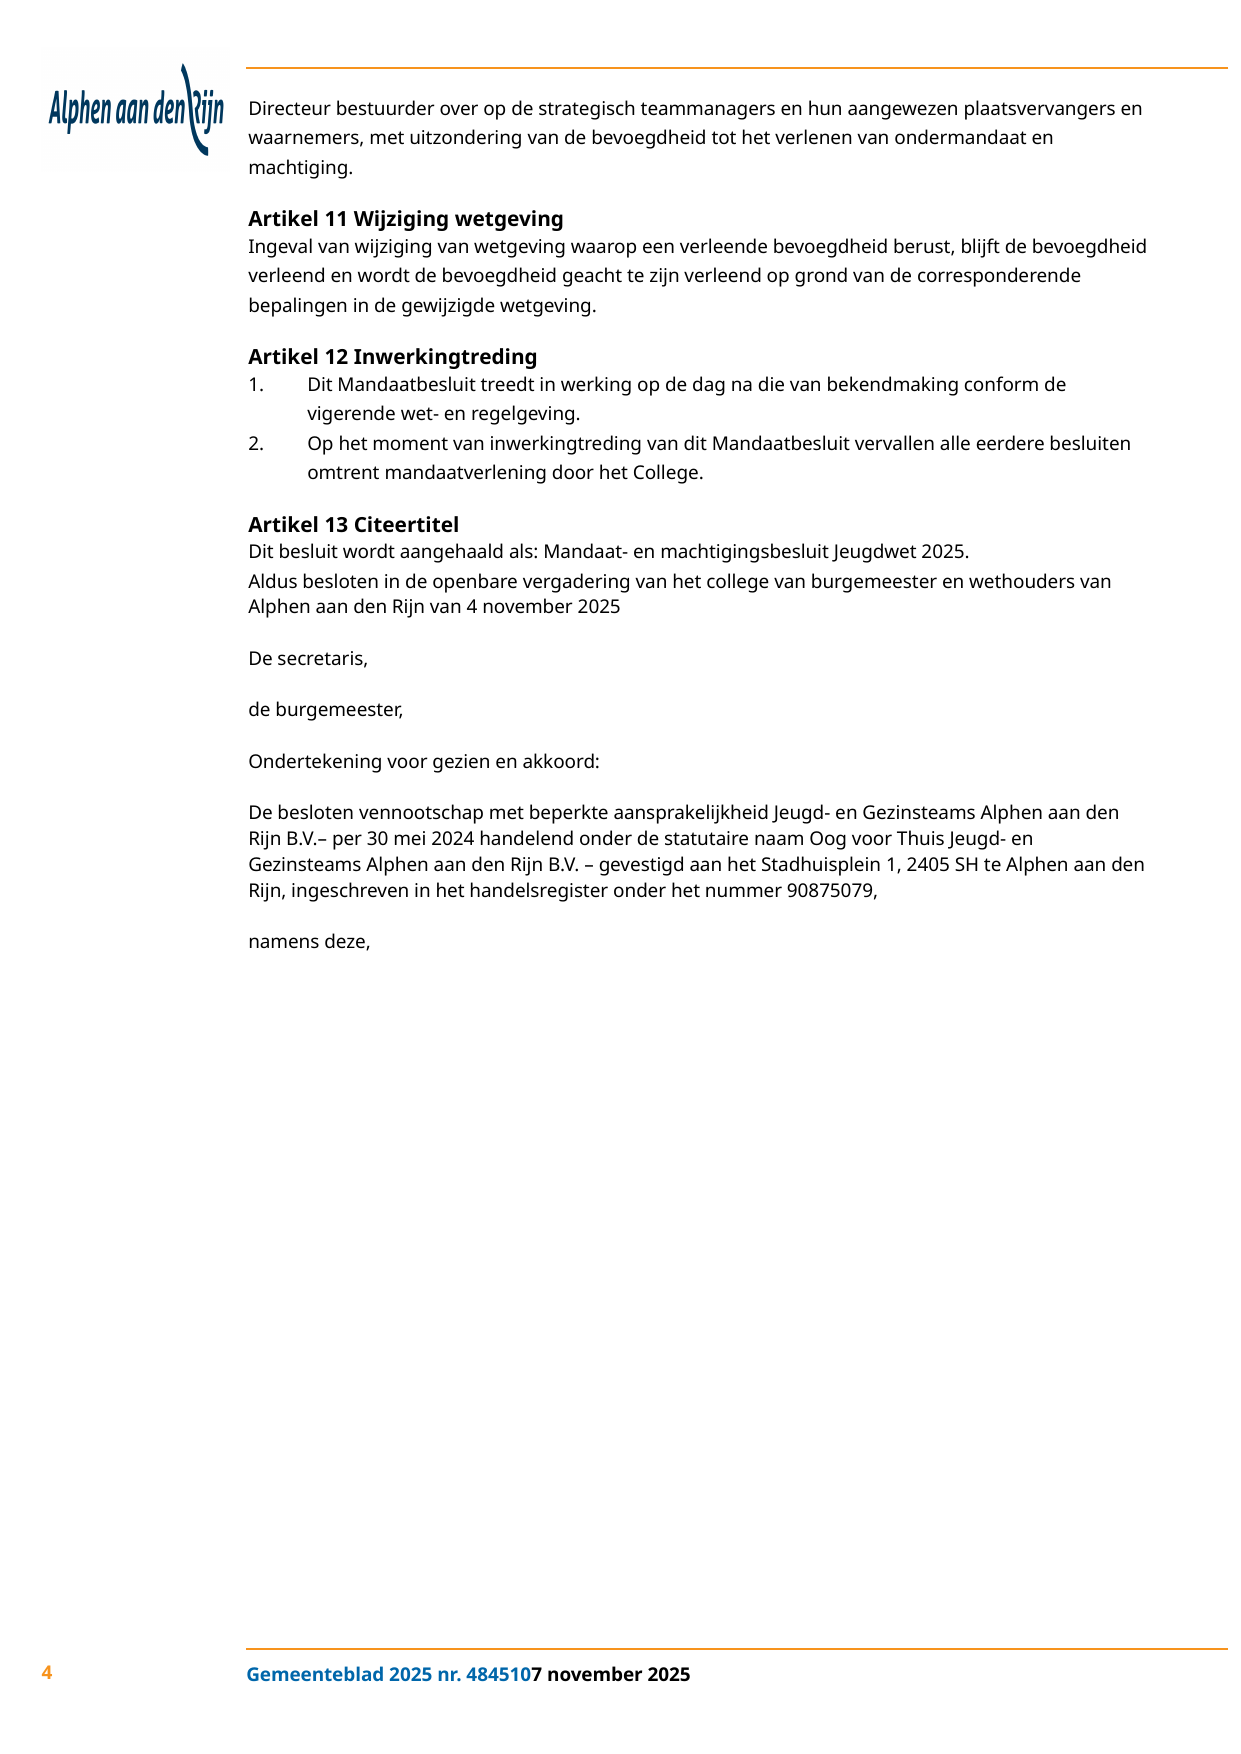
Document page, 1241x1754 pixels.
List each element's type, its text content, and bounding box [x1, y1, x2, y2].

text Artikel 12 Inwerkingtreding [248, 342, 1152, 371]
text Directeur bestuurder over op de strategisch teammanagers en hun aangewezen plaatsvervangers en waarnemers, met uitzondering van de bevoegdheid tot het verlenen van ondermandaat en machtiging. [248, 95, 1152, 180]
text Artikel 11 Wijziging wetgeving [248, 204, 1152, 233]
text namens deze, [248, 928, 1152, 954]
picture [41, 47, 231, 172]
text Dit besluit wordt aangehaald als: Mandaat- en machtigingsbesluit Jeugdwet 2025. [248, 538, 1152, 564]
list Op het moment van inwerkingtreding van dit Mandaatbesluit vervallen alle eerdere besluiten omtrent mandaatverlening door het College. [248, 430, 1152, 485]
text De secretaris, [248, 645, 1152, 671]
text Ingeval van wijziging van wetgeving waarop een verleende bevoegdheid berust, blijft de bevoegdheid verleend en wordt de bevoegdheid geacht te zijn verleend op grond van de corresponderende bepalingen in de gewijzigde wetgeving. [248, 233, 1152, 318]
text de burgemeester, [248, 697, 1152, 722]
list Dit Mandaatbesluit treedt in werking op de dag na die van bekendmaking conform de vigerende wet- en regelgeving. [248, 371, 1152, 426]
text Artikel 13 Citeertitel [248, 510, 1152, 538]
text De besloten vennootschap met beperkte aansprakelijkheid Jeugd- en Gezinsteams Alphen aan den Rijn B.V.– per 30 mei 2024 handelend onder de statutaire naam Oog voor Thuis Jeugd- en Gezinsteams Alphen aan den Rijn B.V. – gevestigd aan het Stadhuisplein 1, 2405 SH te Alphen aan den Rijn, ingeschreven in het handelsregister onder het nummer 90875079, [248, 799, 1152, 902]
text Aldus besloten in de openbare vergadering van het college van burgemeester en wethouders van Alphen aan den Rijn van 4 november 2025 [248, 568, 1152, 619]
text Ondertekening voor gezien en akkoord: [248, 748, 1152, 774]
